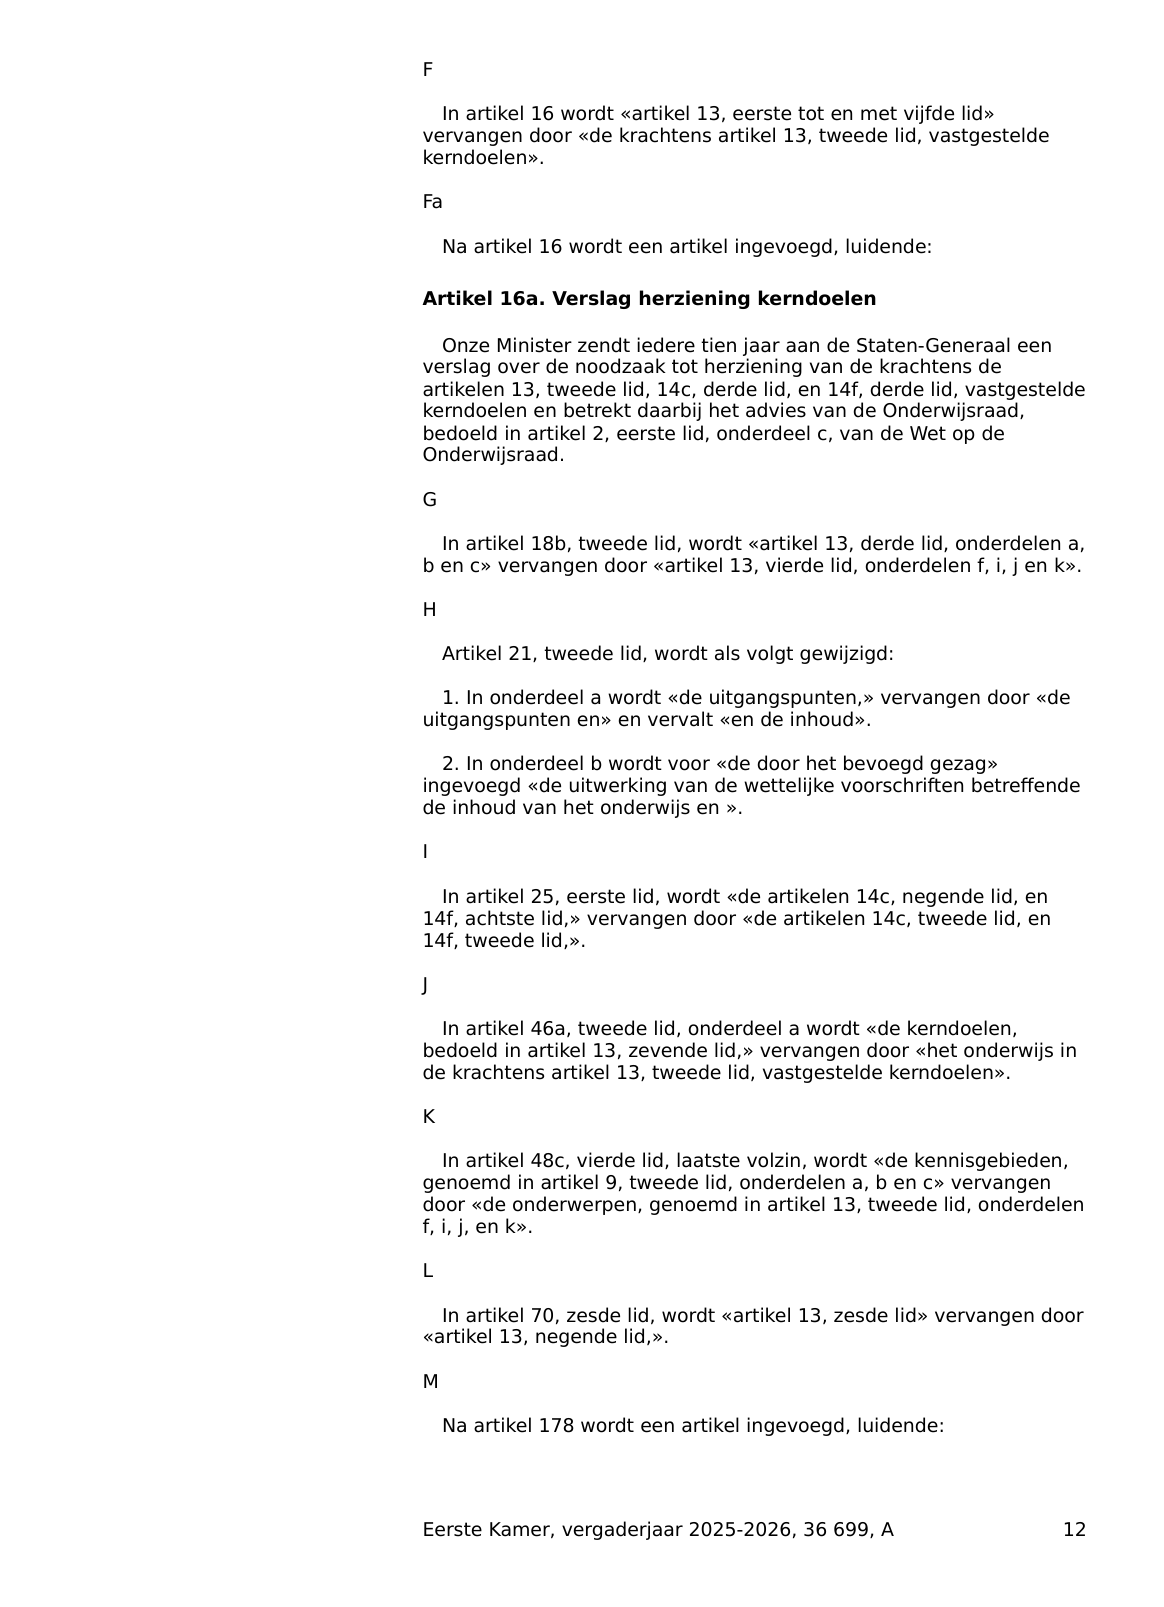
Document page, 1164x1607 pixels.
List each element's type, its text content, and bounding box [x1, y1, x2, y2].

text Fa [422, 191, 1087, 213]
text H [422, 599, 1087, 621]
text In artikel 46a, tweede lid, onderdeel a wordt «de kerndoelen, bedoeld in artikel 13, zevende lid,» vervangen door «het onderwijs in de krachtens artikel 13, tweede lid, vastgestelde kerndoelen». [422, 1018, 1087, 1084]
text F [422, 59, 1087, 81]
text M [422, 1371, 1087, 1393]
text In artikel 25, eerste lid, wordt «de artikelen 14c, negende lid, en 14f, achtste lid,» vervangen door «de artikelen 14c, tweede lid, en 14f, tweede lid,». [422, 886, 1087, 952]
text L [422, 1260, 1087, 1282]
text Na artikel 178 wordt een artikel ingevoegd, luidende: [422, 1415, 1087, 1437]
text J [422, 974, 1087, 996]
text K [422, 1106, 1087, 1128]
text In artikel 16 wordt «artikel 13, eerste tot en met vijfde lid» vervangen door «de krachtens artikel 13, tweede lid, vastgestelde kerndoelen». [422, 103, 1087, 169]
text In artikel 48c, vierde lid, laatste volzin, wordt «de kennisgebieden, genoemd in artikel 9, tweede lid, onderdelen a, b en c» vervangen door «de onderwerpen, genoemd in artikel 13, tweede lid, onderdelen f, i, j, en k». [422, 1150, 1087, 1238]
text In artikel 18b, tweede lid, wordt «artikel 13, derde lid, onderdelen a, b en c» vervangen door «artikel 13, vierde lid, onderdelen f, i, j en k». [422, 533, 1087, 577]
text I [422, 841, 1087, 863]
text 2. In onderdeel b wordt voor «de door het bevoegd gezag» ingevoegd «de uitwerking van de wettelijke voorschriften betreffende de inhoud van het onderwijs en ». [422, 753, 1087, 819]
text 1. In onderdeel a wordt «de uitgangspunten,» vervangen door «de uitgangspunten en» en vervalt «en de inhoud». [422, 687, 1087, 731]
text Na artikel 16 wordt een artikel ingevoegd, luidende: [422, 236, 1087, 257]
subtitle Artikel 16a. Verslag herziening kerndoelen [422, 287, 1087, 309]
text G [422, 488, 1087, 511]
text In artikel 70, zesde lid, wordt «artikel 13, zesde lid» vervangen door «artikel 13, negende lid,». [422, 1304, 1087, 1348]
text Onze Minister zendt iedere tien jaar aan de Staten-Generaal een verslag over de noodzaak tot herziening van de krachtens de artikelen 13, tweede lid, 14c, derde lid, en 14f, derde lid, vastgestelde kerndoelen en betrekt daarbij het advies van de Onderwijsraad, bedoeld in artikel 2, eerste lid, onderdeel c, van de Wet op de Onderwijsraad. [422, 334, 1087, 466]
text Artikel 21, tweede lid, wordt als volgt gewijzigd: [422, 643, 1087, 665]
